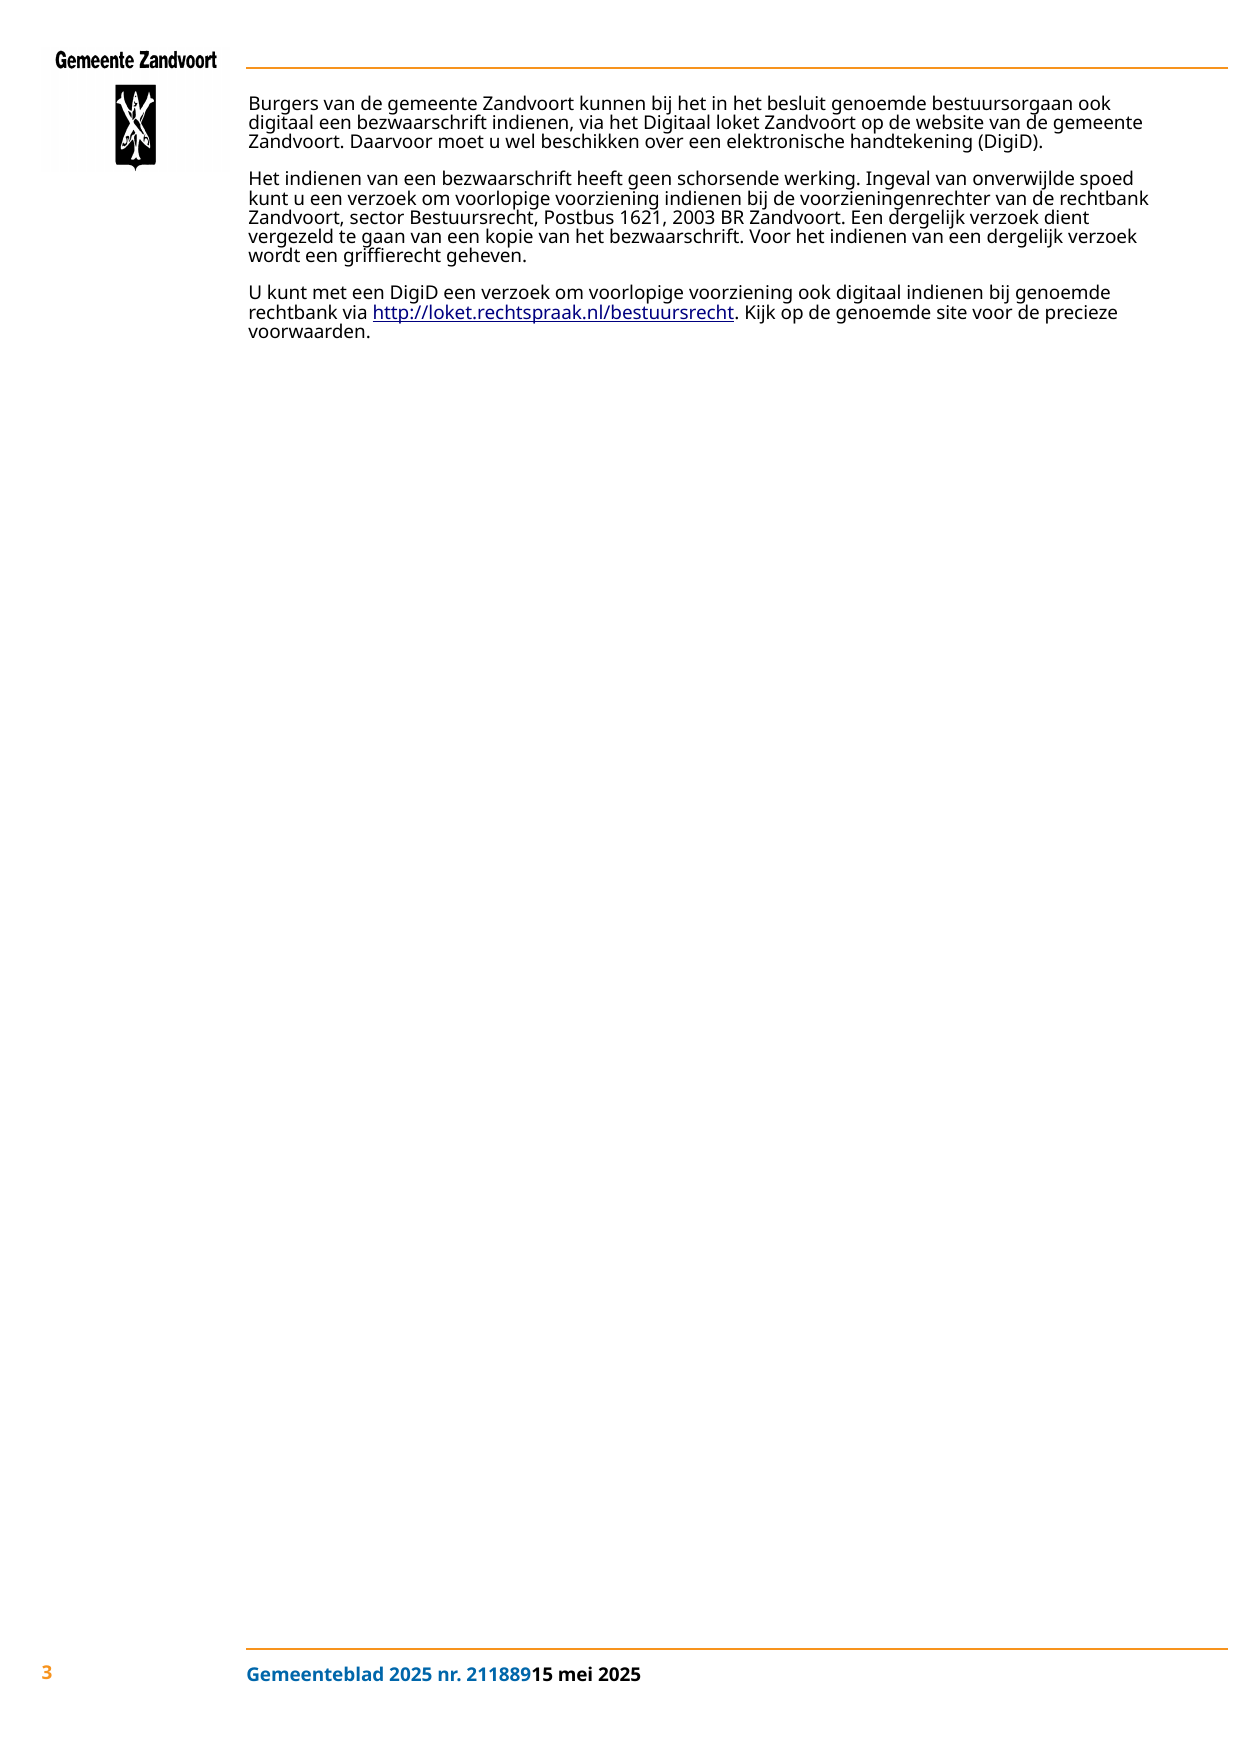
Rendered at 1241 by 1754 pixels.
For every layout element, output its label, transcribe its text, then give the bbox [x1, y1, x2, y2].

text Burgers van de gemeente Zandvoort kunnen bij het in het besluit genoemde bestuursorgaan ook digitaal een bezwaarschrift indienen, via het Digitaal loket Zandvoort op de website van de gemeente Zandvoort. Daarvoor moet u wel beschikken over een elektronische handtekening (DigiD). [248, 95, 1152, 153]
text U kunt met een DigiD een verzoek om voorlopige voorziening ook digitaal indienen bij genoemde rechtbank via http://loket.rechtspraak.nl/bestuursrecht. Kijk op de genoemde site voor de precieze voorwaarden. [248, 284, 1152, 342]
text Het indienen van een bezwaarschrift heeft geen schorsende werking. Ingeval van onverwijlde spoed kunt u een verzoek om voorlopige voorziening indienen bij de voorzieningenrechter van de rechtbank Zandvoort, sector Bestuursrecht, Postbus 1621, 2003 BR Zandvoort. Een dergelijk verzoek dient vergezeld te gaan van een kopie van het bezwaarschrift. Voor het indienen van een dergelijk verzoek wordt een griffierecht geheven. [248, 170, 1152, 267]
picture [41, 47, 231, 172]
